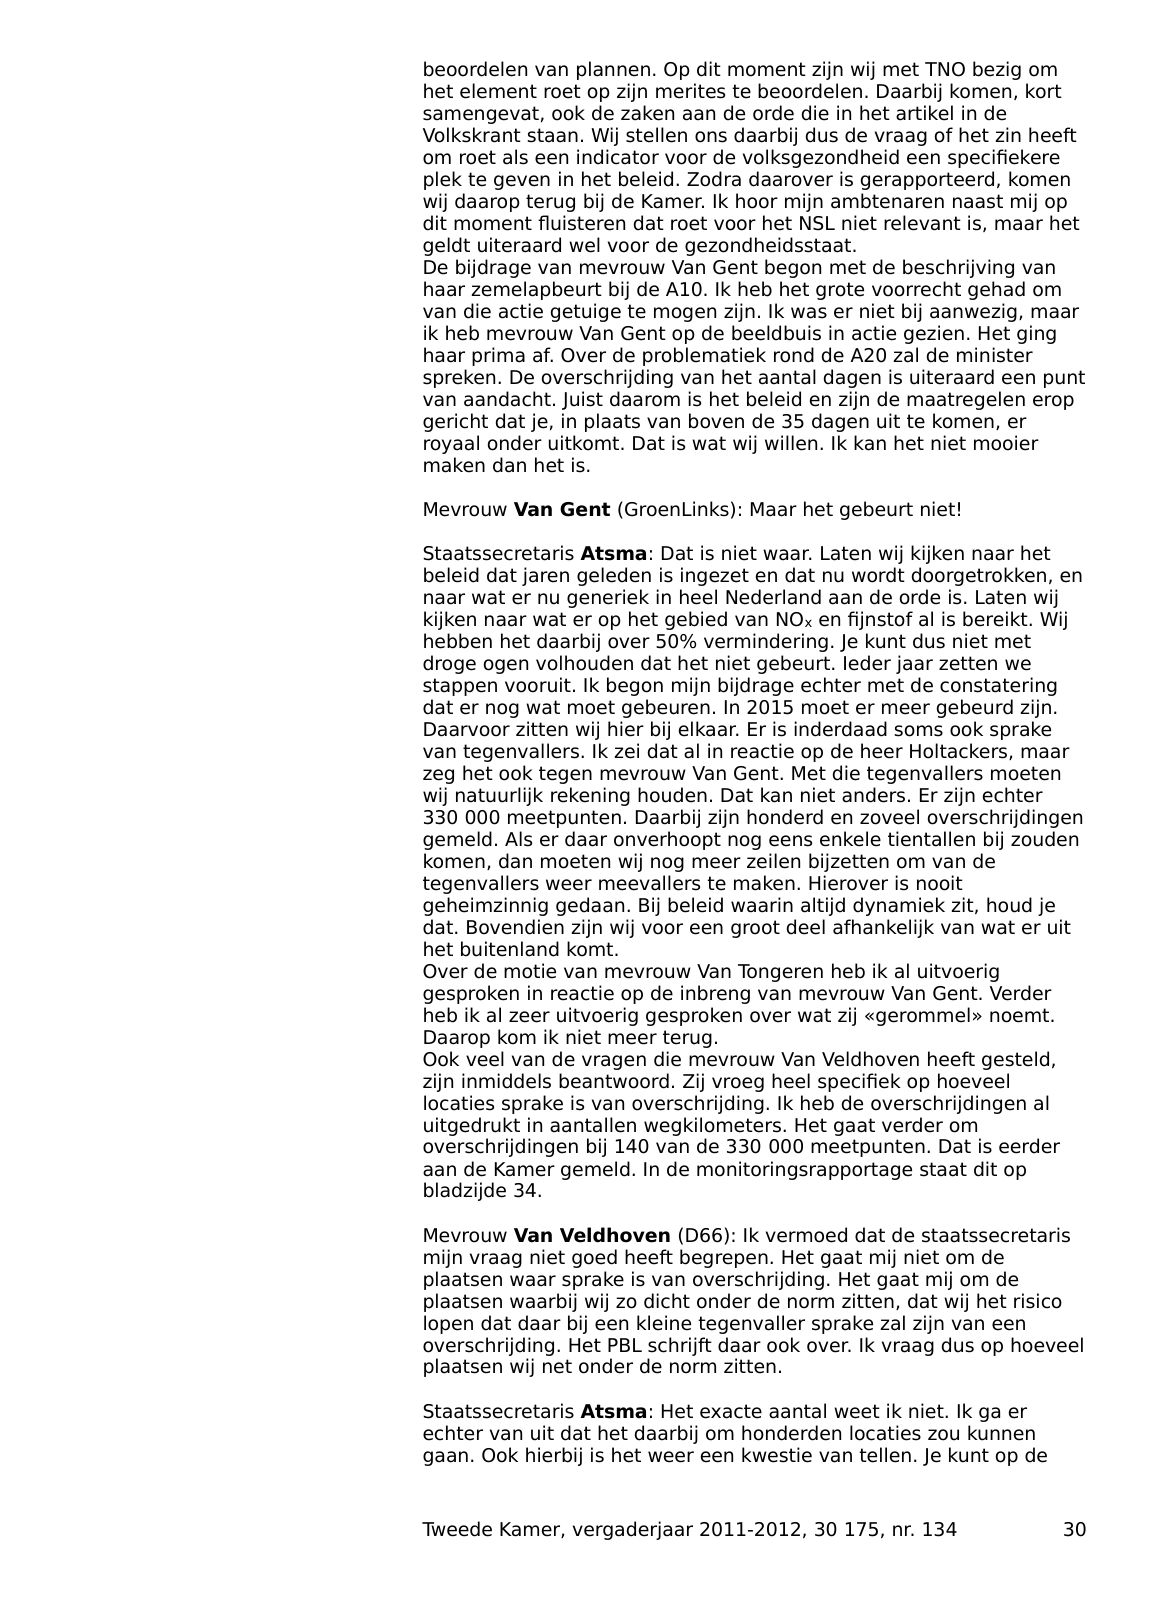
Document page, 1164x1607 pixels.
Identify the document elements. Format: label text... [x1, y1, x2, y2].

text Mevrouw Van Veldhoven (D66): Ik vermoed dat de staatssecretaris mijn vraag niet goed heeft begrepen. Het gaat mij niet om de plaatsen waar sprake is van overschrijding. Het gaat mij om de plaatsen waarbij wij zo dicht onder de norm zitten, dat wij het risico lopen dat daar bij een kleine tegenvaller sprake zal zijn van een overschrijding. Het PBL schrijft daar ook over. Ik vraag dus op hoeveel plaatsen wij net onder de norm zitten. [422, 1224, 1087, 1378]
text beoordelen van plannen. Op dit moment zijn wij met TNO bezig om het element roet op zijn merites te beoordelen. Daarbij komen, kort samengevat, ook de zaken aan de orde die in het artikel in de Volkskrant staan. Wij stellen ons daarbij dus de vraag of het zin heeft om roet als een indicator voor de volksgezondheid een specifiekere plek te geven in het beleid. Zodra daarover is gerapporteerd, komen wij daarop terug bij de Kamer. Ik hoor mijn ambtenaren naast mij op dit moment fluisteren dat roet voor het NSL niet relevant is, maar het geldt uiteraard wel voor de gezondheidsstaat. [422, 59, 1087, 257]
text De bijdrage van mevrouw Van Gent begon met de beschrijving van haar zemelapbeurt bij de A10. Ik heb het grote voorrecht gehad om van die actie getuige te mogen zijn. Ik was er niet bij aanwezig, maar ik heb mevrouw Van Gent op de beeldbuis in actie gezien. Het ging haar prima af. Over de problematiek rond de A20 zal de minister spreken. De overschrijding van het aantal dagen is uiteraard een punt van aandacht. Juist daarom is het beleid en zijn de maatregelen erop gericht dat je, in plaats van boven de 35 dagen uit te komen, er royaal onder uitkomt. Dat is wat wij willen. Ik kan het niet mooier maken dan het is. [422, 257, 1087, 477]
text Staatssecretaris Atsma: Dat is niet waar. Laten wij kijken naar het beleid dat jaren geleden is ingezet en dat nu wordt doorgetrokken, en naar wat er nu generiek in heel Nederland aan de orde is. Laten wij kijken naar wat er op het gebied van NOx en fijnstof al is bereikt. Wij hebben het daarbij over 50% vermindering. Je kunt dus niet met droge ogen volhouden dat het niet gebeurt. Ieder jaar zetten we stappen vooruit. Ik begon mijn bijdrage echter met de constatering dat er nog wat moet gebeuren. In 2015 moet er meer gebeurd zijn. Daarvoor zitten wij hier bij elkaar. Er is inderdaad soms ook sprake van tegenvallers. Ik zei dat al in reactie op de heer Holtackers, maar zeg het ook tegen mevrouw Van Gent. Met die tegenvallers moeten wij natuurlijk rekening houden. Dat kan niet anders. Er zijn echter 330 000 meetpunten. Daarbij zijn honderd en zoveel overschrijdingen gemeld. Als er daar onverhoopt nog eens enkele tientallen bij zouden komen, dan moeten wij nog meer zeilen bijzetten om van de tegenvallers weer meevallers te maken. Hierover is nooit geheimzinnig gedaan. Bij beleid waarin altijd dynamiek zit, houd je dat. Bovendien zijn wij voor een groot deel afhankelijk van wat er uit het buitenland komt. [422, 543, 1087, 961]
text Over de motie van mevrouw Van Tongeren heb ik al uitvoerig gesproken in reactie op de inbreng van mevrouw Van Gent. Verder heb ik al zeer uitvoerig gesproken over wat zij «gerommel» noemt. Daarop kom ik niet meer terug. [422, 961, 1087, 1048]
text Staatssecretaris Atsma: Het exacte aantal weet ik niet. Ik ga er echter van uit dat het daarbij om honderden locaties zou kunnen gaan. Ook hierbij is het weer een kwestie van tellen. Je kunt op de [422, 1401, 1087, 1467]
text Ook veel van de vragen die mevrouw Van Veldhoven heeft gesteld, zijn inmiddels beantwoord. Zij vroeg heel specifiek op hoeveel locaties sprake is van overschrijding. Ik heb de overschrijdingen al uitgedrukt in aantallen wegkilometers. Het gaat verder om overschrijdingen bij 140 van de 330 000 meetpunten. Dat is eerder aan de Kamer gemeld. In de monitoringsrapportage staat dit op bladzijde 34. [422, 1048, 1087, 1202]
text Mevrouw Van Gent (GroenLinks): Maar het gebeurt niet! [422, 499, 1087, 521]
